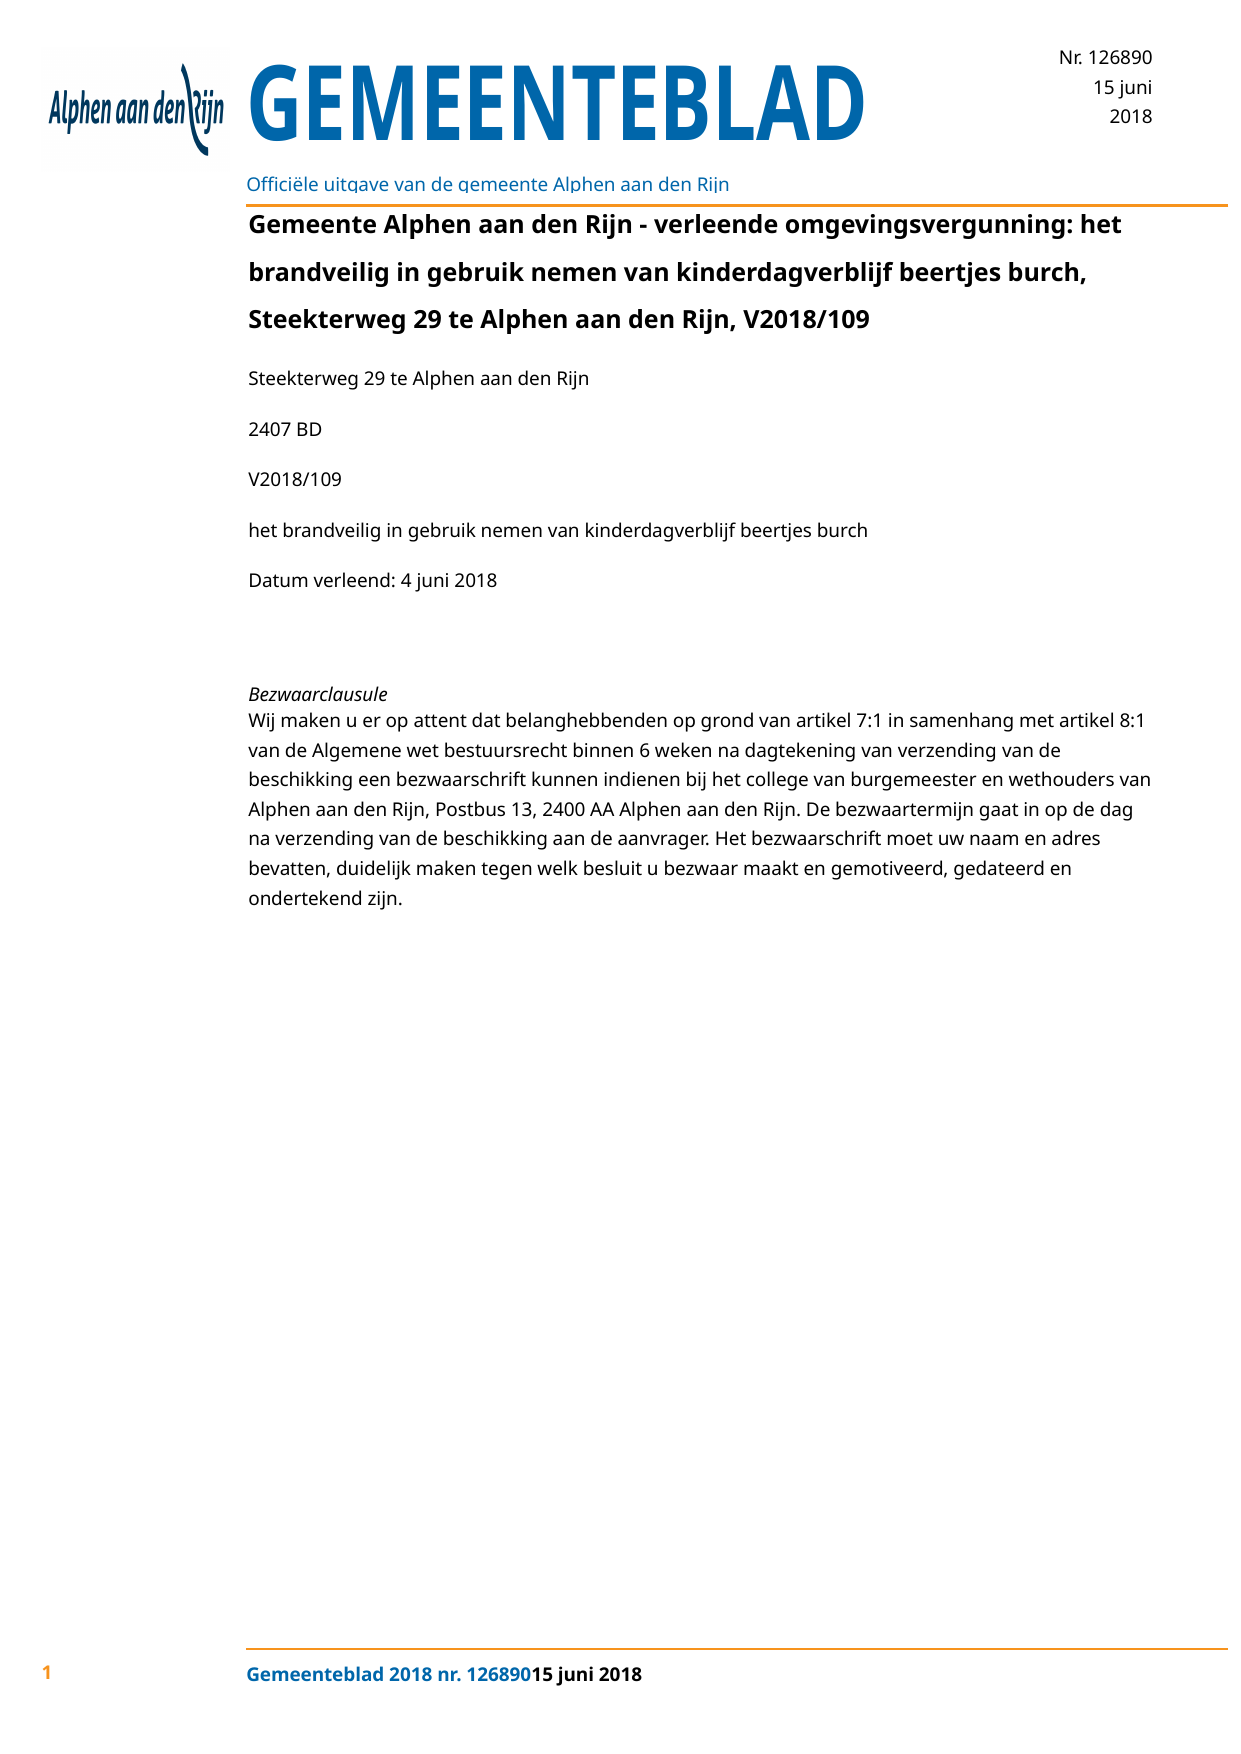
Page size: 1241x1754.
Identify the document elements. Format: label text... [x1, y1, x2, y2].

text Steekterweg 29 te Alphen aan den Rijn [248, 366, 1152, 391]
text Bezwaarclausule [248, 682, 1152, 707]
text 2407 BD [248, 416, 1152, 442]
picture [41, 47, 231, 172]
text Gemeente Alphen aan den Rijn - verleende omgevingsvergunning: het brandveilig in gebruik nemen van kinderdagverblijf beertjes burch, Steekterweg 29 te Alphen aan den Rijn, V2018/109 [248, 207, 1152, 336]
text Datum verleend: 4 juni 2018 [248, 567, 1152, 593]
text het brandveilig in gebruik nemen van kinderdagverblijf beertjes burch [248, 517, 1152, 542]
text Wij maken u er op attent dat belanghebbenden op grond van artikel 7:1 in samenhang met artikel 8:1 van de Algemene wet bestuursrecht binnen 6 weken na dagtekening van verzending van de beschikking een bezwaarschrift kunnen indienen bij het college van burgemeester en wethouders van Alphen aan den Rijn, Postbus 13, 2400 AA Alphen aan den Rijn. De bezwaartermijn gaat in op de dag na verzending van de beschikking aan de aanvrager. Het bezwaarschrift moet uw naam en adres bevatten, duidelijk maken tegen welk besluit u bezwaar maakt en gemotiveerd, gedateerd en ondertekend zijn. [248, 707, 1152, 911]
text V2018/109 [248, 466, 1152, 492]
